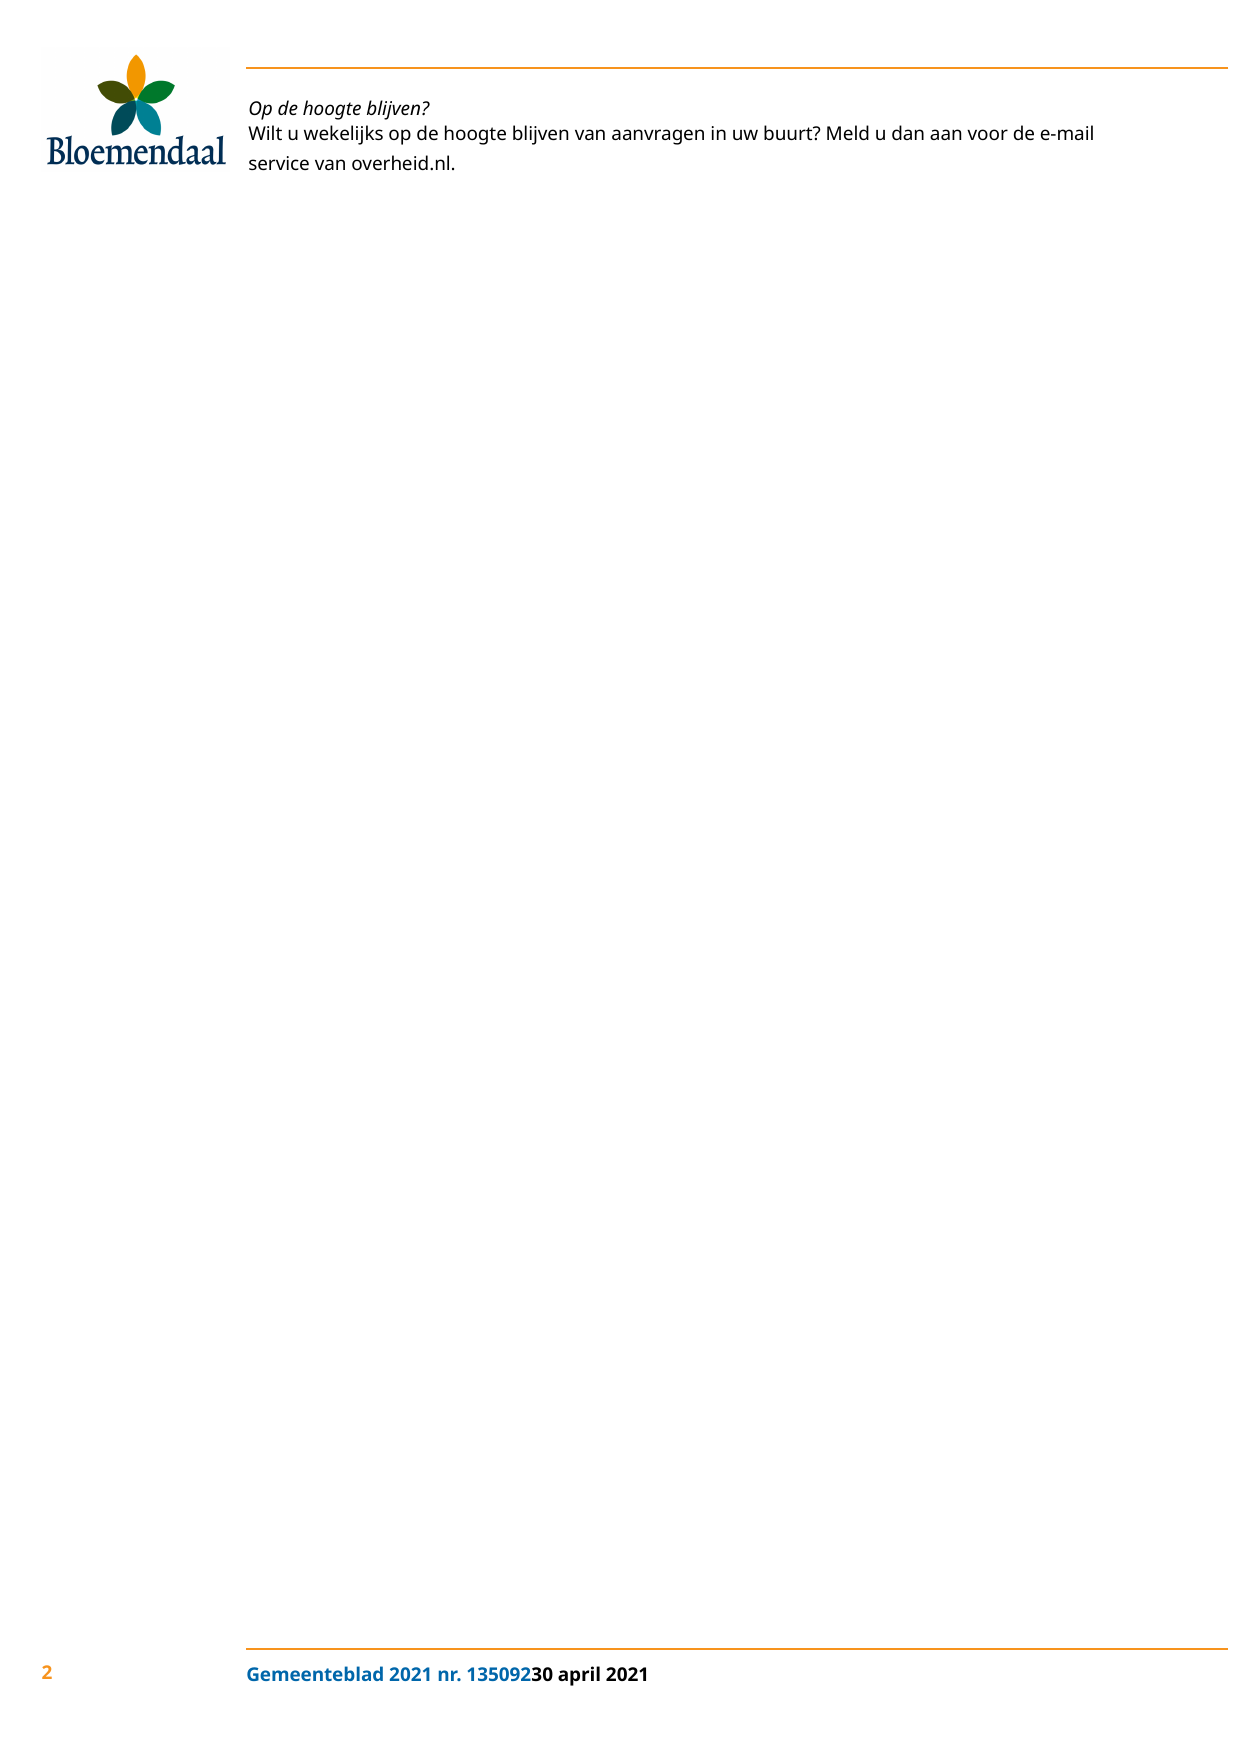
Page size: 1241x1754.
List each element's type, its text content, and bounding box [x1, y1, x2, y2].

picture [41, 47, 231, 172]
text Op de hoogte blijven? [248, 95, 1152, 121]
text Wilt u wekelijks op de hoogte blijven van aanvragen in uw buurt? Meld u dan aan voor de e-mail service van overheid.nl. [248, 121, 1152, 176]
